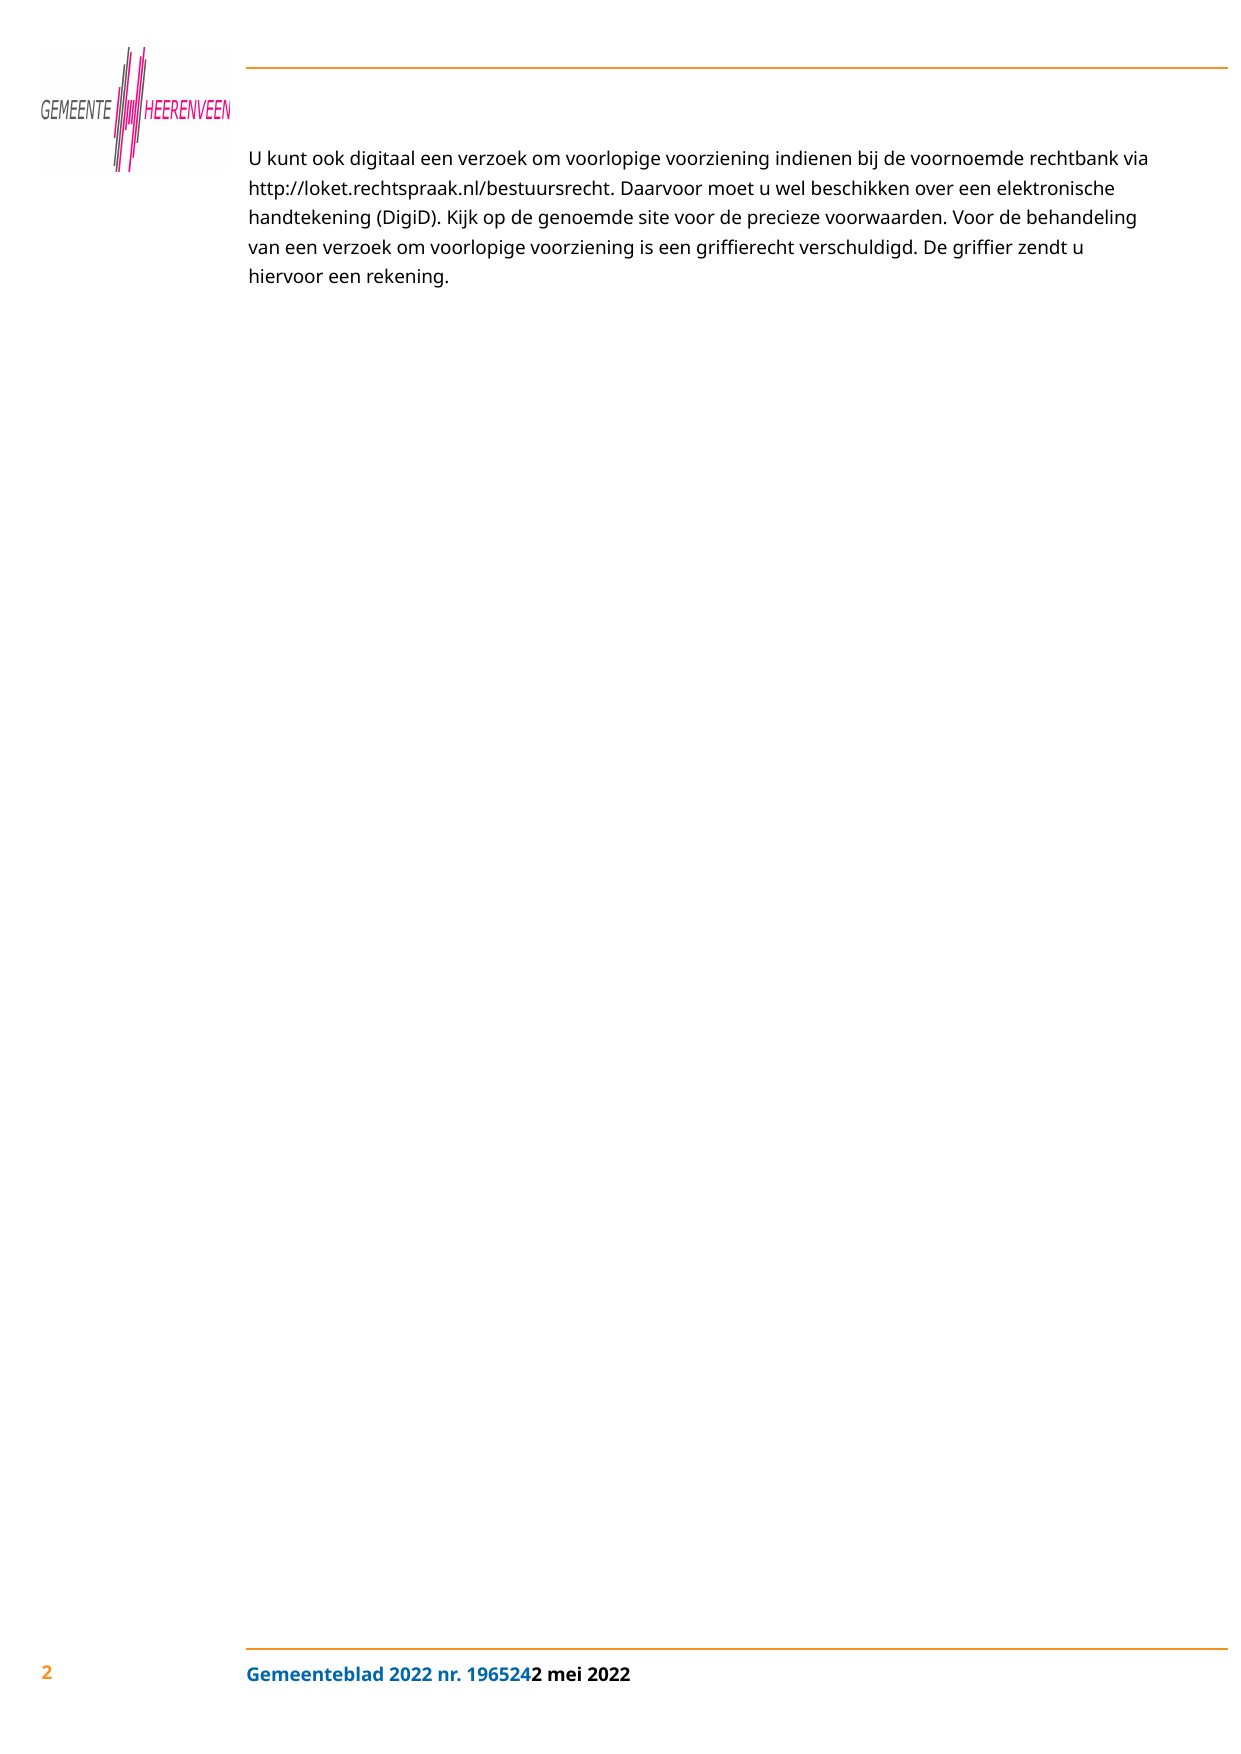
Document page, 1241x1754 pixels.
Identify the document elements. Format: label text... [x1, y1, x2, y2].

picture [41, 47, 231, 172]
text U kunt ook digitaal een verzoek om voorlopige voorziening indienen bij de voornoemde rechtbank via http://loket.rechtspraak.nl/bestuursrecht. Daarvoor moet u wel beschikken over een elektronische handtekening (DigiD). Kijk op de genoemde site voor de precieze voorwaarden. Voor de behandeling van een verzoek om voorlopige voorziening is een griffierecht verschuldigd. De griffier zendt u hiervoor een rekening. [248, 145, 1152, 289]
